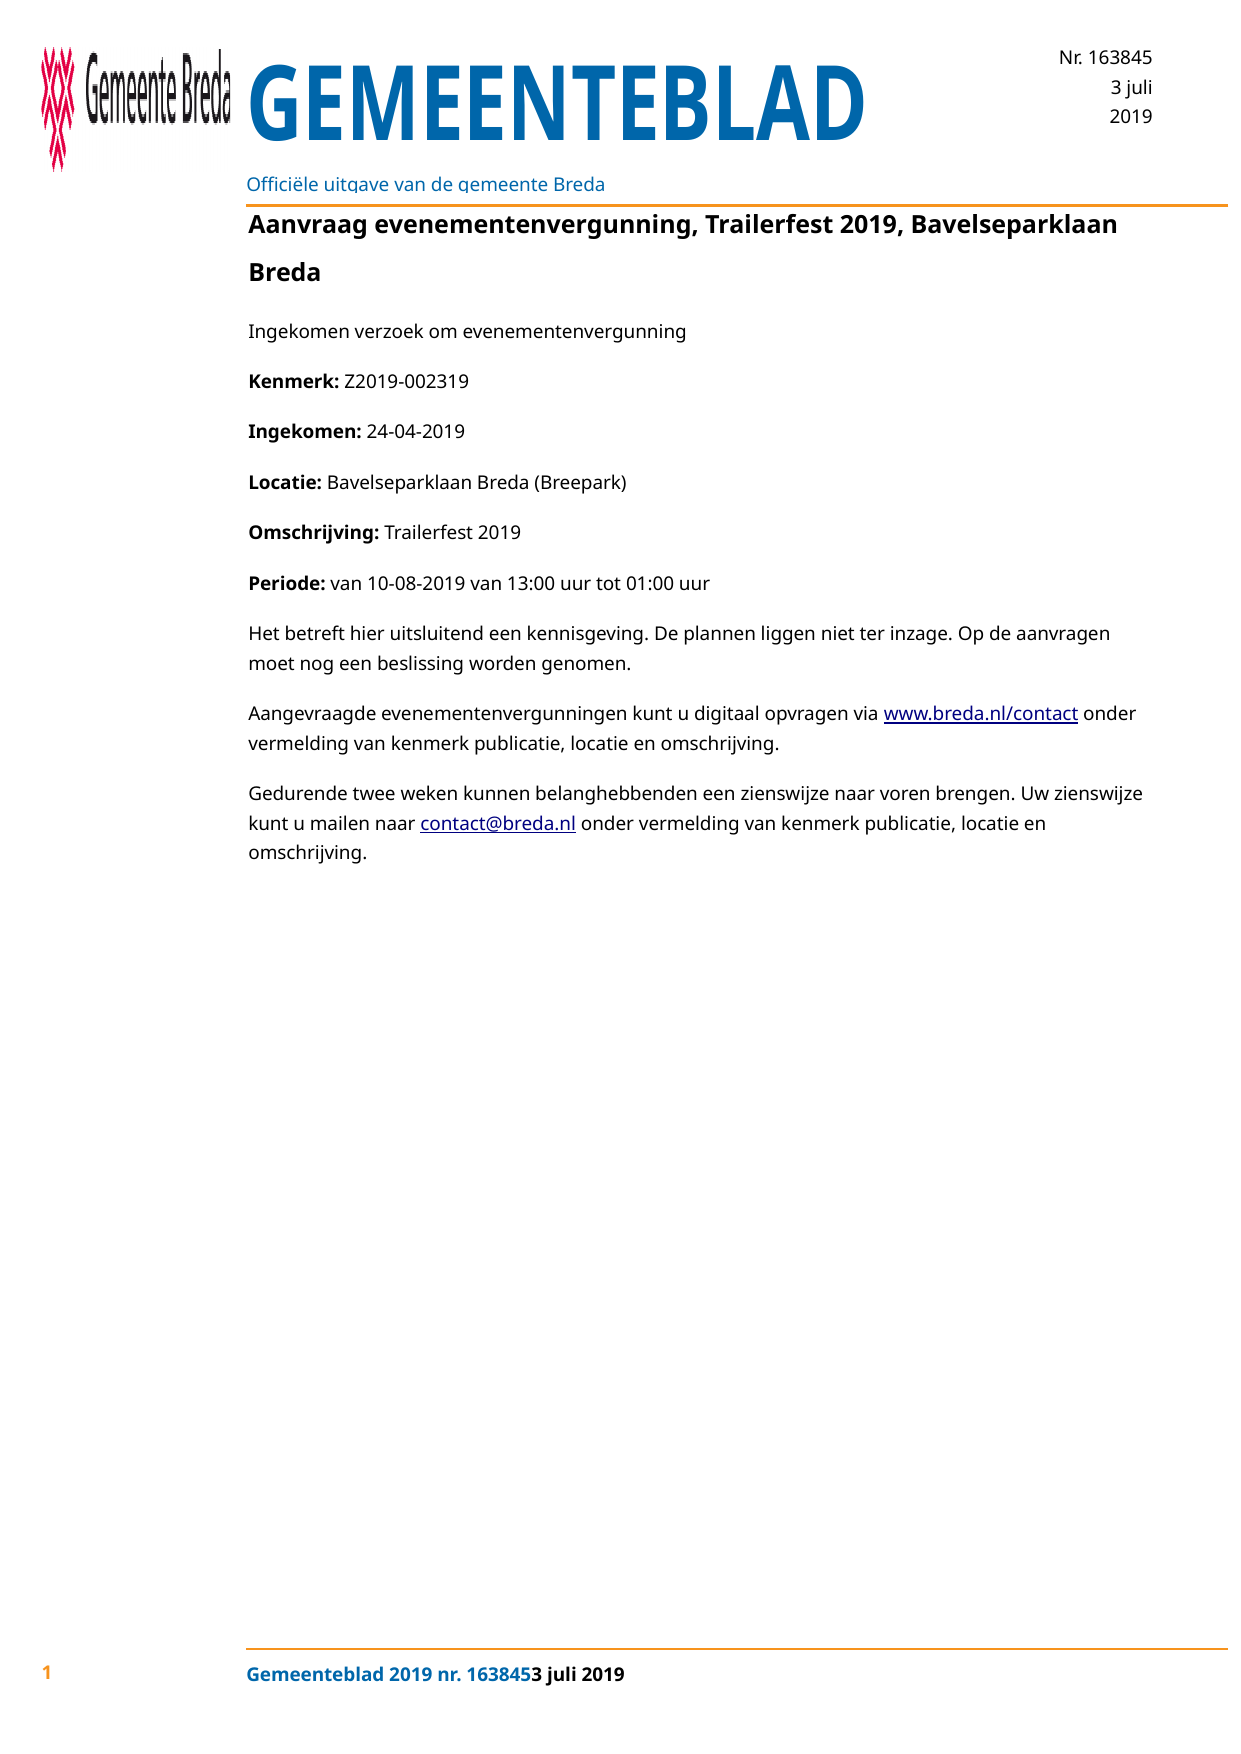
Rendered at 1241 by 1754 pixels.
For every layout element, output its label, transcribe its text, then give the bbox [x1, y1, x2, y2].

text Locatie: Bavelseparklaan Breda (Breepark) [248, 469, 1152, 495]
text Het betreft hier uitsluitend een kennisgeving. De plannen liggen niet ter inzage. Op de aanvragen moet nog een beslissing worden genomen. [248, 620, 1152, 676]
text Ingekomen verzoek om evenementenvergunning [248, 318, 1152, 344]
text Kenmerk: Z2019-002319 [248, 368, 1152, 394]
text Ingekomen: 24-04-2019 [248, 419, 1152, 444]
text Aanvraag evenementenvergunning, Trailerfest 2019, Bavelseparklaan Breda [248, 207, 1152, 288]
text Omschrijving: Trailerfest 2019 [248, 519, 1152, 545]
picture [41, 47, 231, 172]
text Aangevraagde evenementenvergunningen kunt u digitaal opvragen via www.breda.nl/contact onder vermelding van kenmerk publicatie, locatie en omschrijving. [248, 700, 1152, 756]
text Gedurende twee weken kunnen belanghebbenden een zienswijze naar voren brengen. Uw zienswijze kunt u mailen naar contact@breda.nl onder vermelding van kenmerk publicatie, locatie en omschrijving. [248, 780, 1152, 865]
text Periode: van 10-08-2019 van 13:00 uur tot 01:00 uur [248, 570, 1152, 596]
